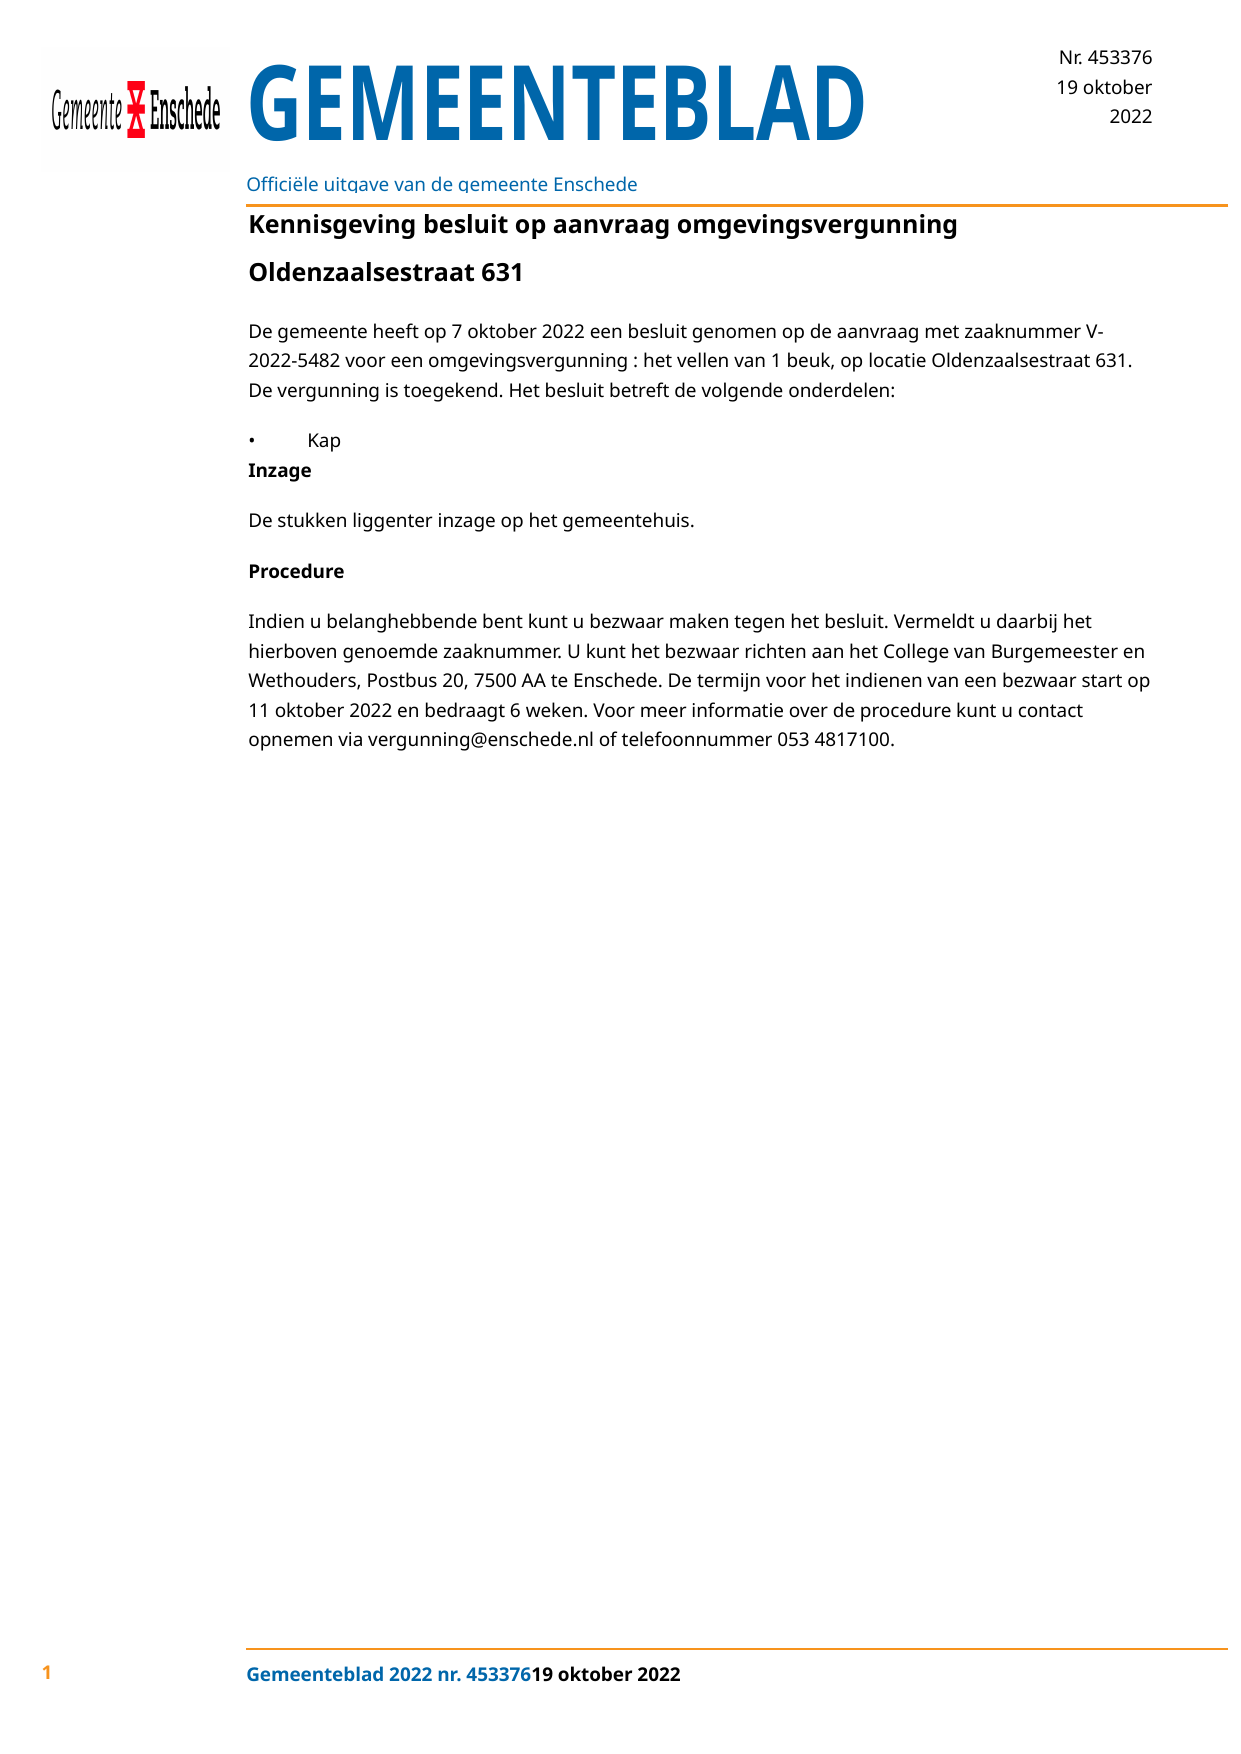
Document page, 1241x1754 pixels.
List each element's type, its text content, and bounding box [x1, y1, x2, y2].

text De gemeente heeft op 7 oktober 2022 een besluit genomen op de aanvraag met zaaknummer V-2022-5482 voor een omgevingsvergunning : het vellen van 1 beuk, op locatie Oldenzaalsestraat 631. De vergunning is toegekend. Het besluit betreft de volgende onderdelen: [248, 318, 1152, 403]
text Indien u belanghebbende bent kunt u bezwaar maken tegen het besluit. Vermeldt u daarbij het hierboven genoemde zaaknummer. U kunt het bezwaar richten aan het College van Burgemees­ter en Wethouders, Postbus 20, 7500 AA te Enschede. De termijn voor het indienen van een bezwaar start op 11 oktober 2022 en bedraagt 6 weken. Voor meer informatie over de procedure kunt u contact opnemen via vergunning@enschede.nl of telefoonnummer 053 4817100. [248, 608, 1152, 752]
list Kap [248, 427, 1152, 453]
text De stukken liggenter inzage op het gemeentehuis. [248, 507, 1152, 533]
text Procedure [248, 558, 1152, 584]
text Kennisgeving besluit op aanvraag omgevingsvergunning Oldenzaalsestraat 631 [248, 207, 1152, 288]
text Inzage [248, 457, 1152, 483]
picture [41, 47, 231, 172]
